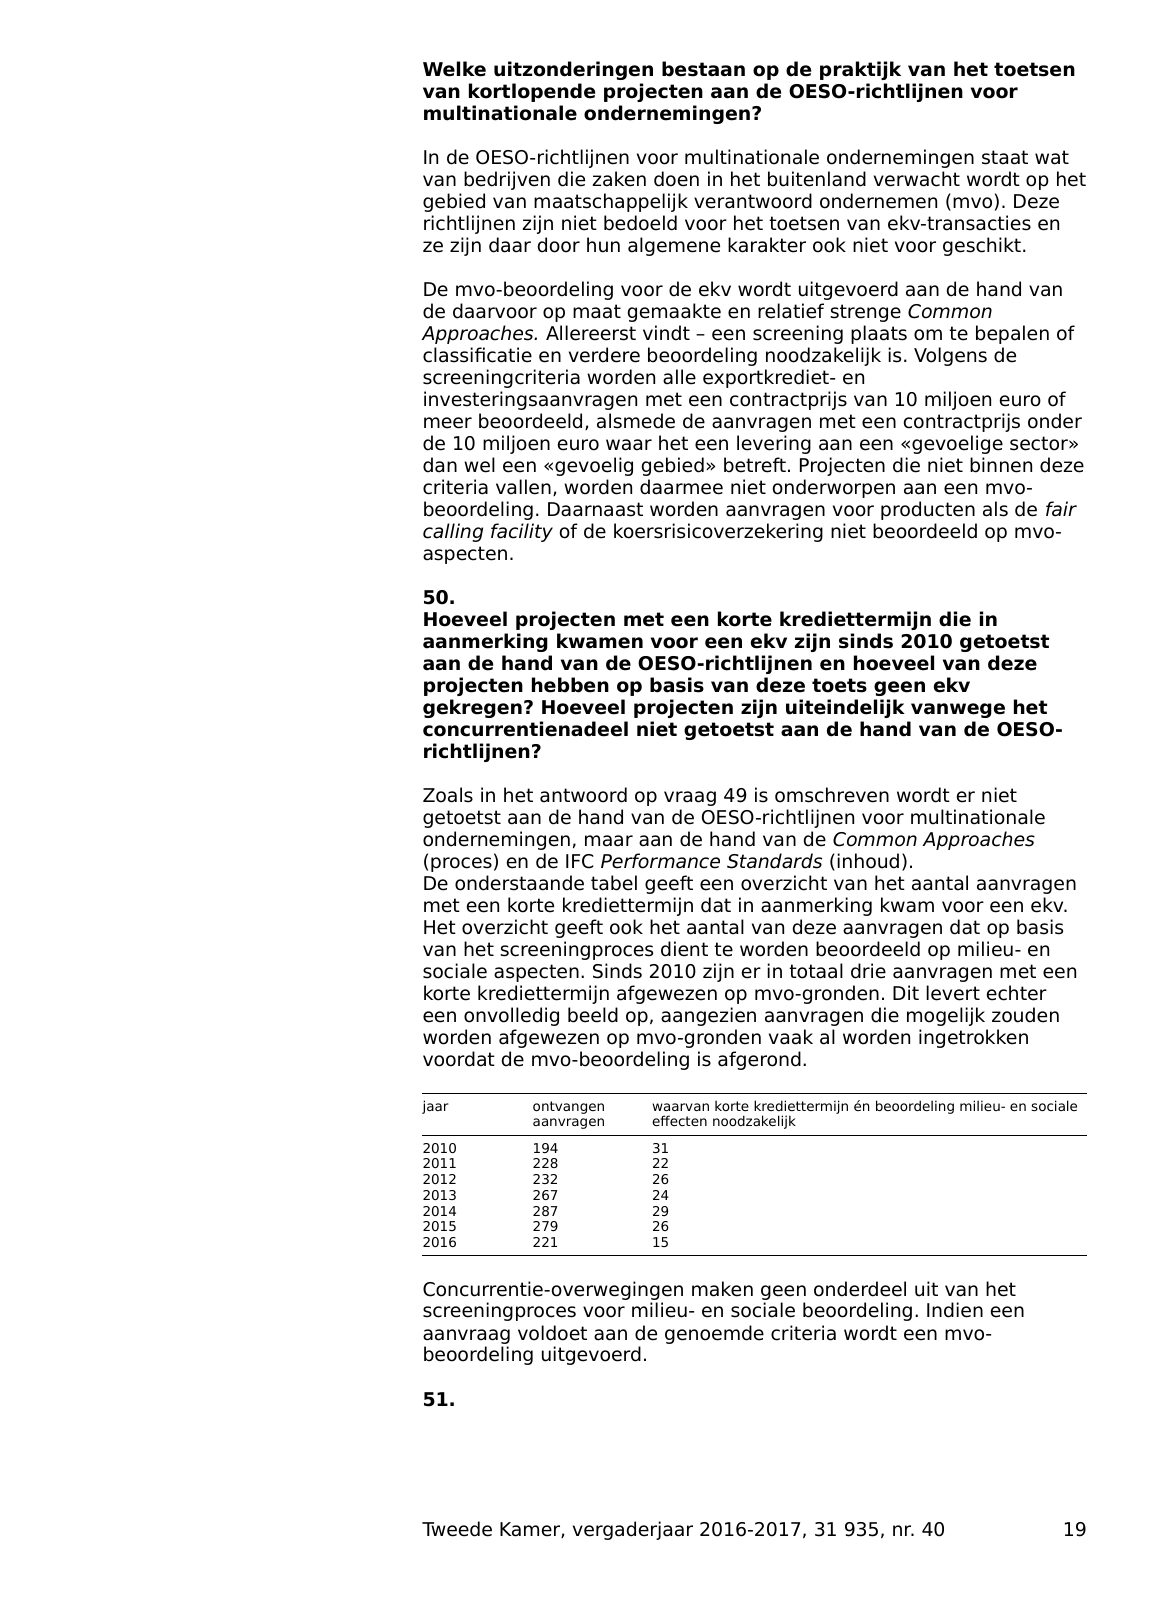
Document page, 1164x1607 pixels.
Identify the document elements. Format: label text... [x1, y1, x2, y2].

text De mvo-beoordeling voor de ekv wordt uitgevoerd aan de hand van de daarvoor op maat gemaakte en relatief strenge Common Approaches. Allereerst vindt – een screening plaats om te bepalen of classificatie en verdere beoordeling noodzakelijk is. Volgens de screeningcriteria worden alle exportkrediet- en investeringsaanvragen met een contractprijs van 10 miljoen euro of meer beoordeeld, alsmede de aanvragen met een contractprijs onder de 10 miljoen euro waar het een levering aan een «gevoelige sector» dan wel een «gevoelig gebied» betreft. Projecten die niet binnen deze criteria vallen, worden daarmee niet onderworpen aan een mvo-beoordeling. Daarnaast worden aanvragen voor producten als de fair calling facility of de koersrisicoverzekering niet beoordeeld op mvo-aspecten. [422, 279, 1087, 565]
text De onderstaande tabel geeft een overzicht van het aantal aanvragen met een korte krediettermijn dat in aanmerking kwam voor een ekv. Het overzicht geeft ook het aantal van deze aanvragen dat op basis van het screeningproces dient te worden beoordeeld op milieu- en sociale aspecten. Sinds 2010 zijn er in totaal drie aanvragen met een korte krediettermijn afgewezen op mvo-gronden. Dit levert echter een onvolledig beeld op, aangezien aanvragen die mogelijk zouden worden afgewezen op mvo-gronden vaak al worden ingetrokken voordat de mvo-beoordeling is afgerond. [422, 873, 1087, 1071]
table_cell 267 [527, 1188, 646, 1203]
table_cell 287 [527, 1203, 646, 1219]
text Welke uitzonderingen bestaan op de praktijk van het toetsen van kortlopende projecten aan de OESO-richtlijnen voor multinationale ondernemingen? [422, 59, 1087, 125]
table_cell 2016 [422, 1235, 527, 1255]
table_cell 24 [646, 1188, 1087, 1203]
table_cell 26 [646, 1172, 1087, 1188]
table_cell 2011 [422, 1156, 527, 1172]
table_cell 2010 [422, 1136, 527, 1156]
table_cell 2013 [422, 1188, 527, 1203]
table_cell 2014 [422, 1203, 527, 1219]
table_cell 31 [646, 1136, 1087, 1156]
table_cell 228 [527, 1156, 646, 1172]
table_header ontvangen aanvragen [527, 1094, 646, 1135]
table_cell 29 [646, 1203, 1087, 1219]
text 51. [422, 1388, 1087, 1411]
table_cell 15 [646, 1235, 1087, 1255]
table_cell 2012 [422, 1172, 527, 1188]
table_cell 221 [527, 1235, 646, 1255]
table_cell 26 [646, 1219, 1087, 1235]
text In de OESO-richtlijnen voor multinationale ondernemingen staat wat van bedrijven die zaken doen in het buitenland verwacht wordt op het gebied van maatschappelijk verantwoord ondernemen (mvo). Deze richtlijnen zijn niet bedoeld voor het toetsen van ekv-transacties en ze zijn daar door hun algemene karakter ook niet voor geschikt. [422, 147, 1087, 257]
text Hoeveel projecten met een korte krediettermijn die in aanmerking kwamen voor een ekv zijn sinds 2010 getoetst aan de hand van de OESO-richtlijnen en hoeveel van deze projecten hebben op basis van deze toets geen ekv gekregen? Hoeveel projecten zijn uiteindelijk vanwege het concurrentienadeel niet getoetst aan de hand van de OESO-richtlijnen? [422, 609, 1087, 763]
text Zoals in het antwoord op vraag 49 is omschreven wordt er niet getoetst aan de hand van de OESO-richtlijnen voor multinationale ondernemingen, maar aan de hand van de Common Approaches (proces) en de IFC Performance Standards (inhoud). [422, 785, 1087, 873]
table_cell 232 [527, 1172, 646, 1188]
table_cell 2015 [422, 1219, 527, 1235]
table_cell 22 [646, 1156, 1087, 1172]
table_cell 279 [527, 1219, 646, 1235]
table_header jaar [422, 1094, 527, 1135]
text Concurrentie-overwegingen maken geen onderdeel uit van het screeningproces voor milieu- en sociale beoordeling. Indien een aanvraag voldoet aan de genoemde criteria wordt een mvo-beoordeling uitgevoerd. [422, 1278, 1087, 1366]
table_cell 194 [527, 1136, 646, 1156]
table_header waarvan korte krediettermijn én beoordeling milieu- en sociale effecten noodzakelijk [646, 1094, 1087, 1135]
text 50. [422, 587, 1087, 609]
